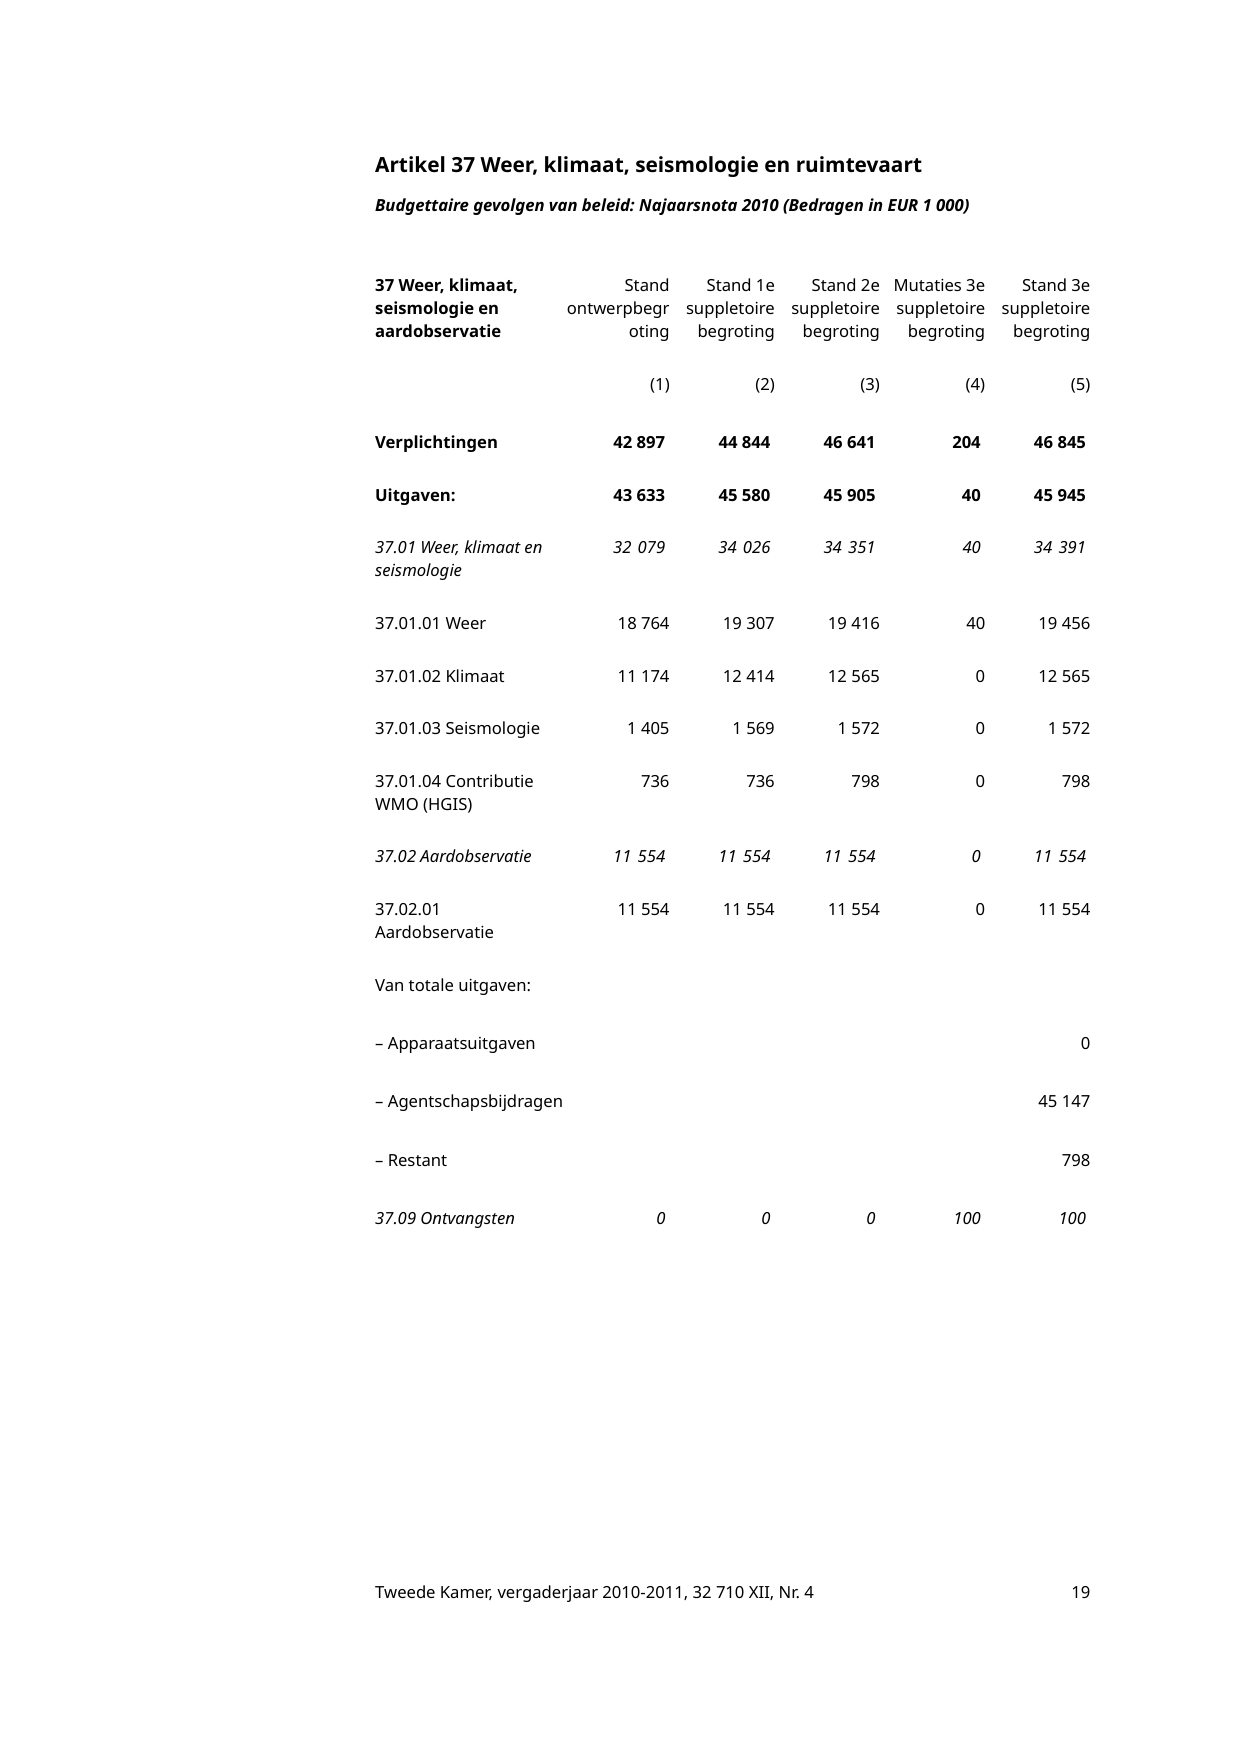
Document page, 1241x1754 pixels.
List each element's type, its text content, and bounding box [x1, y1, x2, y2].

table_cell – Agentschapsbijdragen [375, 1090, 564, 1148]
table_cell [564, 1090, 669, 1148]
table_cell [669, 1149, 774, 1207]
table_cell 11 554 [985, 845, 1090, 898]
table_cell 42 897 [564, 431, 669, 483]
table_header Mutaties 3e suppletoire begroting [880, 274, 985, 372]
table_cell 11 174 [564, 664, 669, 717]
table_cell 0 [880, 717, 985, 769]
table_cell (4) [880, 372, 985, 431]
table_cell 12 565 [985, 664, 1090, 717]
table_cell 736 [564, 770, 669, 845]
table_cell 798 [775, 770, 880, 845]
table_cell 18 764 [564, 611, 669, 664]
table_cell 46 845 [985, 431, 1090, 483]
table_cell [880, 1149, 985, 1207]
table_cell 11 554 [564, 898, 669, 973]
table_cell [375, 372, 564, 431]
table_cell 0 [880, 770, 985, 845]
table_cell (3) [775, 372, 880, 431]
table_cell [880, 1032, 985, 1090]
table_header Stand 2e suppletoire begroting [775, 274, 880, 372]
table_cell – Apparaatsuitgaven [375, 1032, 564, 1090]
table_cell 11 554 [775, 845, 880, 898]
table_cell 46 641 [775, 431, 880, 483]
text Budgettaire gevolgen van beleid: Najaarsnota 2010 (Bedragen in EUR 1 000) [375, 193, 1090, 216]
table_cell 0 [564, 1207, 669, 1259]
table_cell 11 554 [985, 898, 1090, 973]
table_cell 19 416 [775, 611, 880, 664]
table_cell (5) [985, 372, 1090, 431]
table_cell 34 026 [669, 536, 774, 611]
table_cell 37.09 Ontvangsten [375, 1207, 564, 1259]
table_cell 798 [985, 1149, 1090, 1207]
table_cell 100 [880, 1207, 985, 1259]
table_cell 37.01.02 Klimaat [375, 664, 564, 717]
table_cell 45 945 [985, 483, 1090, 536]
table_cell 45 905 [775, 483, 880, 536]
table_cell 0 [880, 898, 985, 973]
table_cell [669, 973, 774, 1032]
table_cell 37.01.04 Contributie WMO (HGIS) [375, 770, 564, 845]
text Artikel 37 Weer, klimaat, seismologie en ruimtevaart [375, 150, 1090, 178]
table_cell 44 844 [669, 431, 774, 483]
table_cell 736 [669, 770, 774, 845]
table_cell 11 554 [775, 898, 880, 973]
table_cell 40 [880, 536, 985, 611]
table_cell 37.02.01 Aardobservatie [375, 898, 564, 973]
table_cell [880, 973, 985, 1032]
table_cell 1 405 [564, 717, 669, 769]
table_cell 11 554 [669, 845, 774, 898]
table_cell Uitgaven: [375, 483, 564, 536]
table_cell 1 569 [669, 717, 774, 769]
table_cell [669, 1090, 774, 1148]
table_cell 34 351 [775, 536, 880, 611]
table_cell [775, 1090, 880, 1148]
table_cell 43 633 [564, 483, 669, 536]
table_cell 12 414 [669, 664, 774, 717]
table_cell 40 [880, 611, 985, 664]
table_cell 1 572 [985, 717, 1090, 769]
table_cell – Restant [375, 1149, 564, 1207]
table_cell 37.01.03 Seismologie [375, 717, 564, 769]
table_cell [669, 1032, 774, 1090]
table_header 37 Weer, klimaat, seismologie en aardobservatie [375, 274, 564, 372]
table_cell [775, 1149, 880, 1207]
table_cell 0 [775, 1207, 880, 1259]
table_cell 45 147 [985, 1090, 1090, 1148]
table_cell 45 580 [669, 483, 774, 536]
table_cell [985, 973, 1090, 1032]
table_header Stand ontwerpbegroting [564, 274, 669, 372]
table_cell 40 [880, 483, 985, 536]
table_cell 0 [669, 1207, 774, 1259]
table_cell [564, 1032, 669, 1090]
table_cell 0 [880, 845, 985, 898]
table_cell Van totale uitgaven: [375, 973, 564, 1032]
table_cell [564, 1149, 669, 1207]
table_cell [775, 1032, 880, 1090]
table_cell 12 565 [775, 664, 880, 717]
table_header Stand 1e suppletoire begroting [669, 274, 774, 372]
table_cell 0 [985, 1032, 1090, 1090]
table_cell 11 554 [669, 898, 774, 973]
table_cell (2) [669, 372, 774, 431]
table_cell (1) [564, 372, 669, 431]
table_cell 32 079 [564, 536, 669, 611]
table_cell 0 [880, 664, 985, 717]
table_cell 100 [985, 1207, 1090, 1259]
table_cell 11 554 [564, 845, 669, 898]
table_cell [775, 973, 880, 1032]
table_cell 204 [880, 431, 985, 483]
table_cell [564, 973, 669, 1032]
table_cell 798 [985, 770, 1090, 845]
table_cell 1 572 [775, 717, 880, 769]
table_cell 37.02 Aardobservatie [375, 845, 564, 898]
table_cell [880, 1090, 985, 1148]
table_cell 37.01 Weer, klimaat en seismologie [375, 536, 564, 611]
table_cell 37.01.01 Weer [375, 611, 564, 664]
table_cell 34 391 [985, 536, 1090, 611]
table_cell 19 307 [669, 611, 774, 664]
table_header Stand 3e suppletoire begroting [985, 274, 1090, 372]
table_cell 19 456 [985, 611, 1090, 664]
table_cell Verplichtingen [375, 431, 564, 483]
